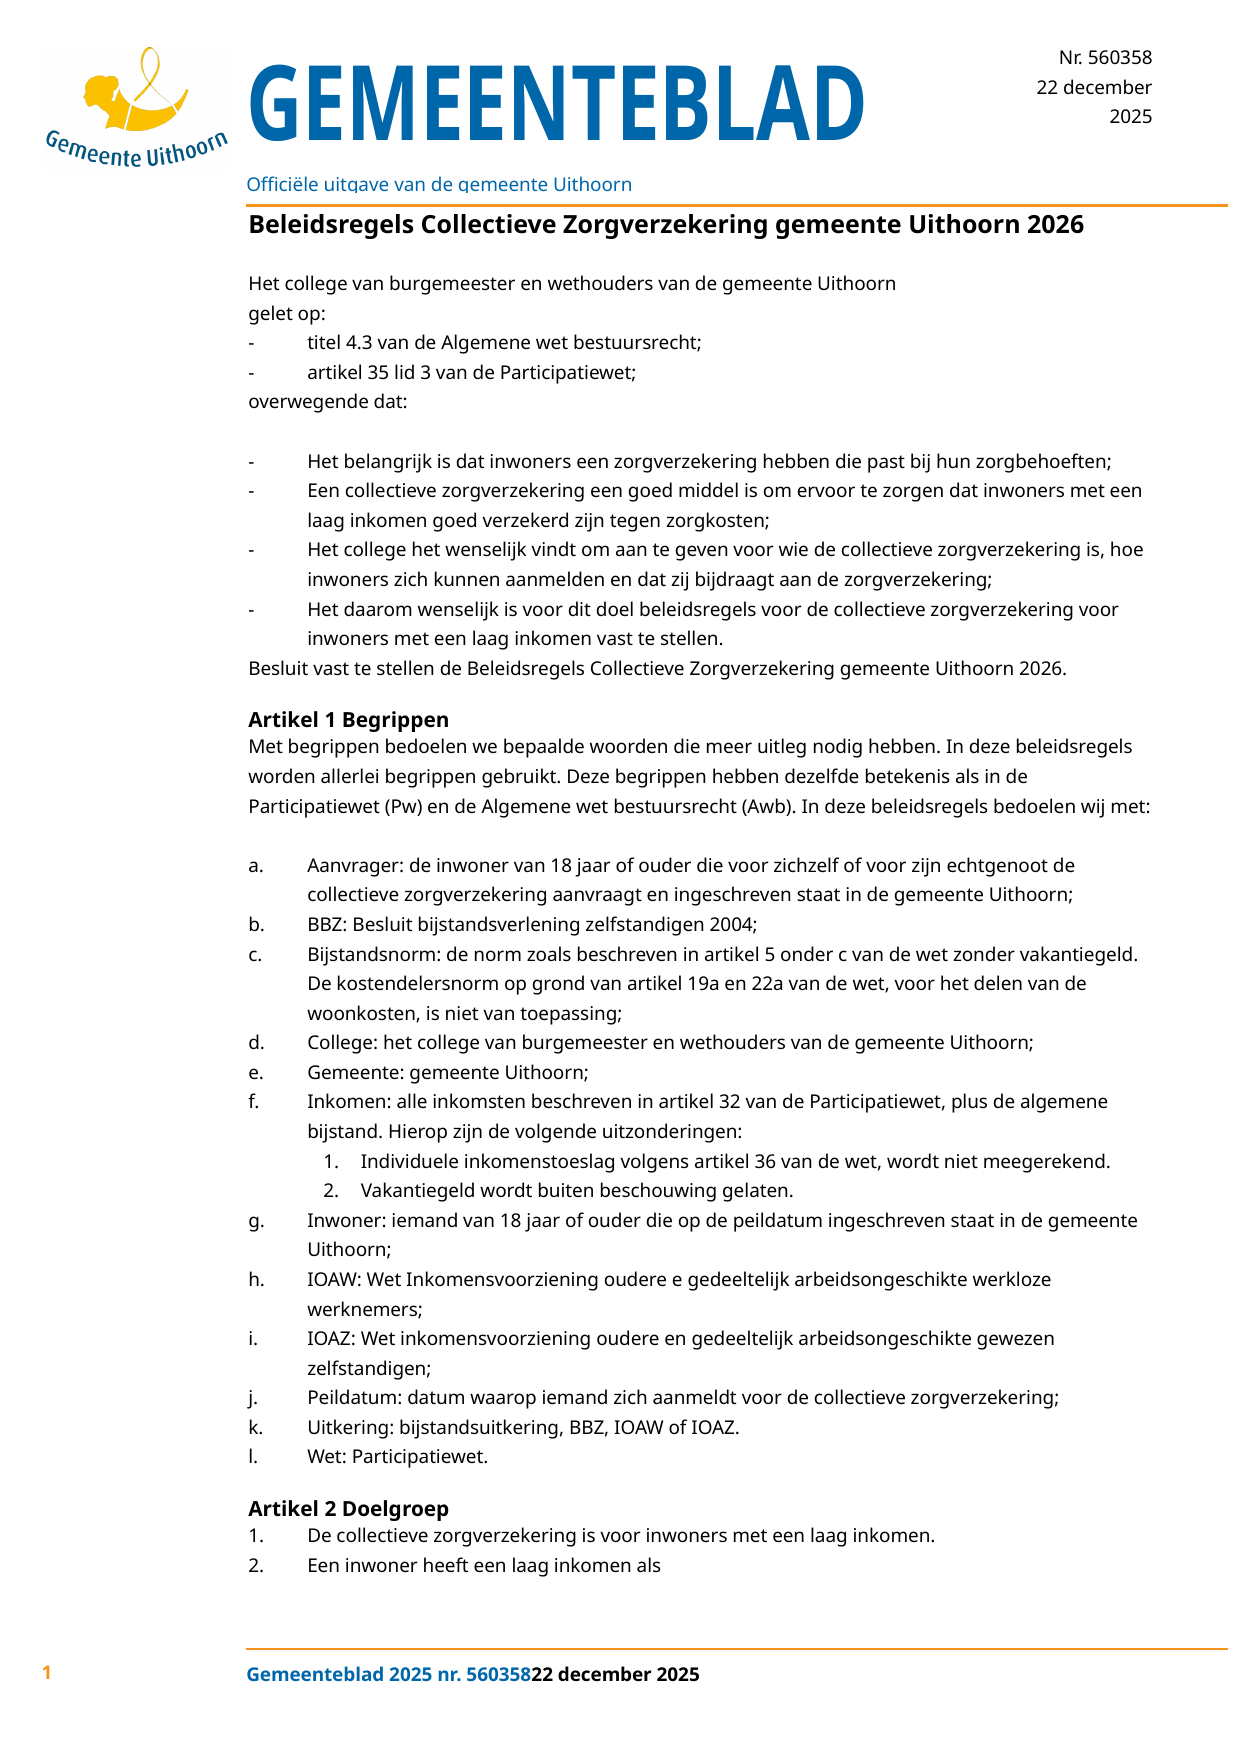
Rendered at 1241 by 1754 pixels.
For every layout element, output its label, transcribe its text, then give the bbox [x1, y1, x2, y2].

text gelet op: [248, 300, 1152, 326]
list Het daarom wenselijk is voor dit doel beleidsregels voor de collectieve zorgverzekering voor inwoners met een laag inkomen vast te stellen. [248, 596, 1152, 651]
text Met begrippen bedoelen we bepaalde woorden die meer uitleg nodig hebben. In deze beleidsregels worden allerlei begrippen gebruikt. Deze begrippen hebben dezelfde betekenis als in de Participatiewet (Pw) en de Algemene wet bestuursrecht (Awb). In deze beleidsregels bedoelen wij met: [248, 734, 1152, 819]
text Artikel 1 Begrippen [248, 705, 1152, 734]
picture [41, 47, 231, 172]
list IOAZ: Wet inkomensvoorziening oudere en gedeeltelijk arbeidsongeschikte gewezen zelfstandigen; [248, 1325, 1152, 1381]
text Besluit vast te stellen de Beleidsregels Collectieve Zorgverzekering gemeente Uithoorn 2026. [248, 655, 1152, 681]
list Uitkering: bijstandsuitkering, BBZ, IOAW of IOAZ. [248, 1414, 1152, 1440]
list Wet: Participatiewet. [248, 1444, 1152, 1469]
list Individuele inkomenstoeslag volgens artikel 36 van de wet, wordt niet meegerekend. [323, 1148, 1152, 1174]
list Inwoner: iemand van 18 jaar of ouder die op de peildatum ingeschreven staat in de gemeente Uithoorn; [248, 1207, 1152, 1262]
list Een collectieve zorgverzekering een goed middel is om ervoor te zorgen dat inwoners met een laag inkomen goed verzekerd zijn tegen zorgkosten; [248, 477, 1152, 533]
list Een inwoner heeft een laag inkomen als [248, 1552, 1152, 1578]
list Het college het wenselijk vindt om aan te geven voor wie de collectieve zorgverzekering is, hoe inwoners zich kunnen aanmelden en dat zij bijdraagt aan de zorgverzekering; [248, 537, 1152, 592]
list Het belangrijk is dat inwoners een zorgverzekering hebben die past bij hun zorgbehoeften; [248, 448, 1152, 473]
list College: het college van burgemeester en wethouders van de gemeente Uithoorn; [248, 1029, 1152, 1055]
list Vakantiegeld wordt buiten beschouwing gelaten. [323, 1177, 1152, 1203]
list De collectieve zorgverzekering is voor inwoners met een laag inkomen. [248, 1523, 1152, 1548]
list Bijstandsnorm: de norm zoals beschreven in artikel 5 onder c van de wet zonder vakantiegeld. De kostendelersnorm op grond van artikel 19a en 22a van de wet, voor het delen van de woonkosten, is niet van toepassing; [248, 941, 1152, 1026]
list IOAW: Wet Inkomensvoorziening oudere e gedeeltelijk arbeidsongeschikte werkloze werknemers; [248, 1266, 1152, 1322]
list BBZ: Besluit bijstandsverlening zelfstandigen 2004; [248, 911, 1152, 937]
list Aanvrager: de inwoner van 18 jaar of ouder die voor zichzelf of voor zijn echtgenoot de collectieve zorgverzekering aanvraagt en ingeschreven staat in de gemeente Uithoorn; [248, 852, 1152, 907]
list titel 4.3 van de Algemene wet bestuursrecht; [248, 329, 1152, 355]
text overwegende dat: [248, 389, 1152, 414]
text Beleidsregels Collectieve Zorgverzekering gemeente Uithoorn 2026 [248, 207, 1152, 241]
list artikel 35 lid 3 van de Participatiewet; [248, 359, 1152, 385]
list Inkomen: alle inkomsten beschreven in artikel 32 van de Participatiewet, plus de algemene bijstand. Hierop zijn de volgende uitzonderingen: [248, 1089, 1152, 1144]
list Gemeente: gemeente Uithoorn; [248, 1059, 1152, 1085]
text Het college van burgemeester en wethouders van de gemeente Uithoorn [248, 270, 1152, 296]
list Peildatum: datum waarop iemand zich aanmeldt voor de collectieve zorgverzekering; [248, 1384, 1152, 1410]
text Artikel 2 Doelgroep [248, 1494, 1152, 1523]
